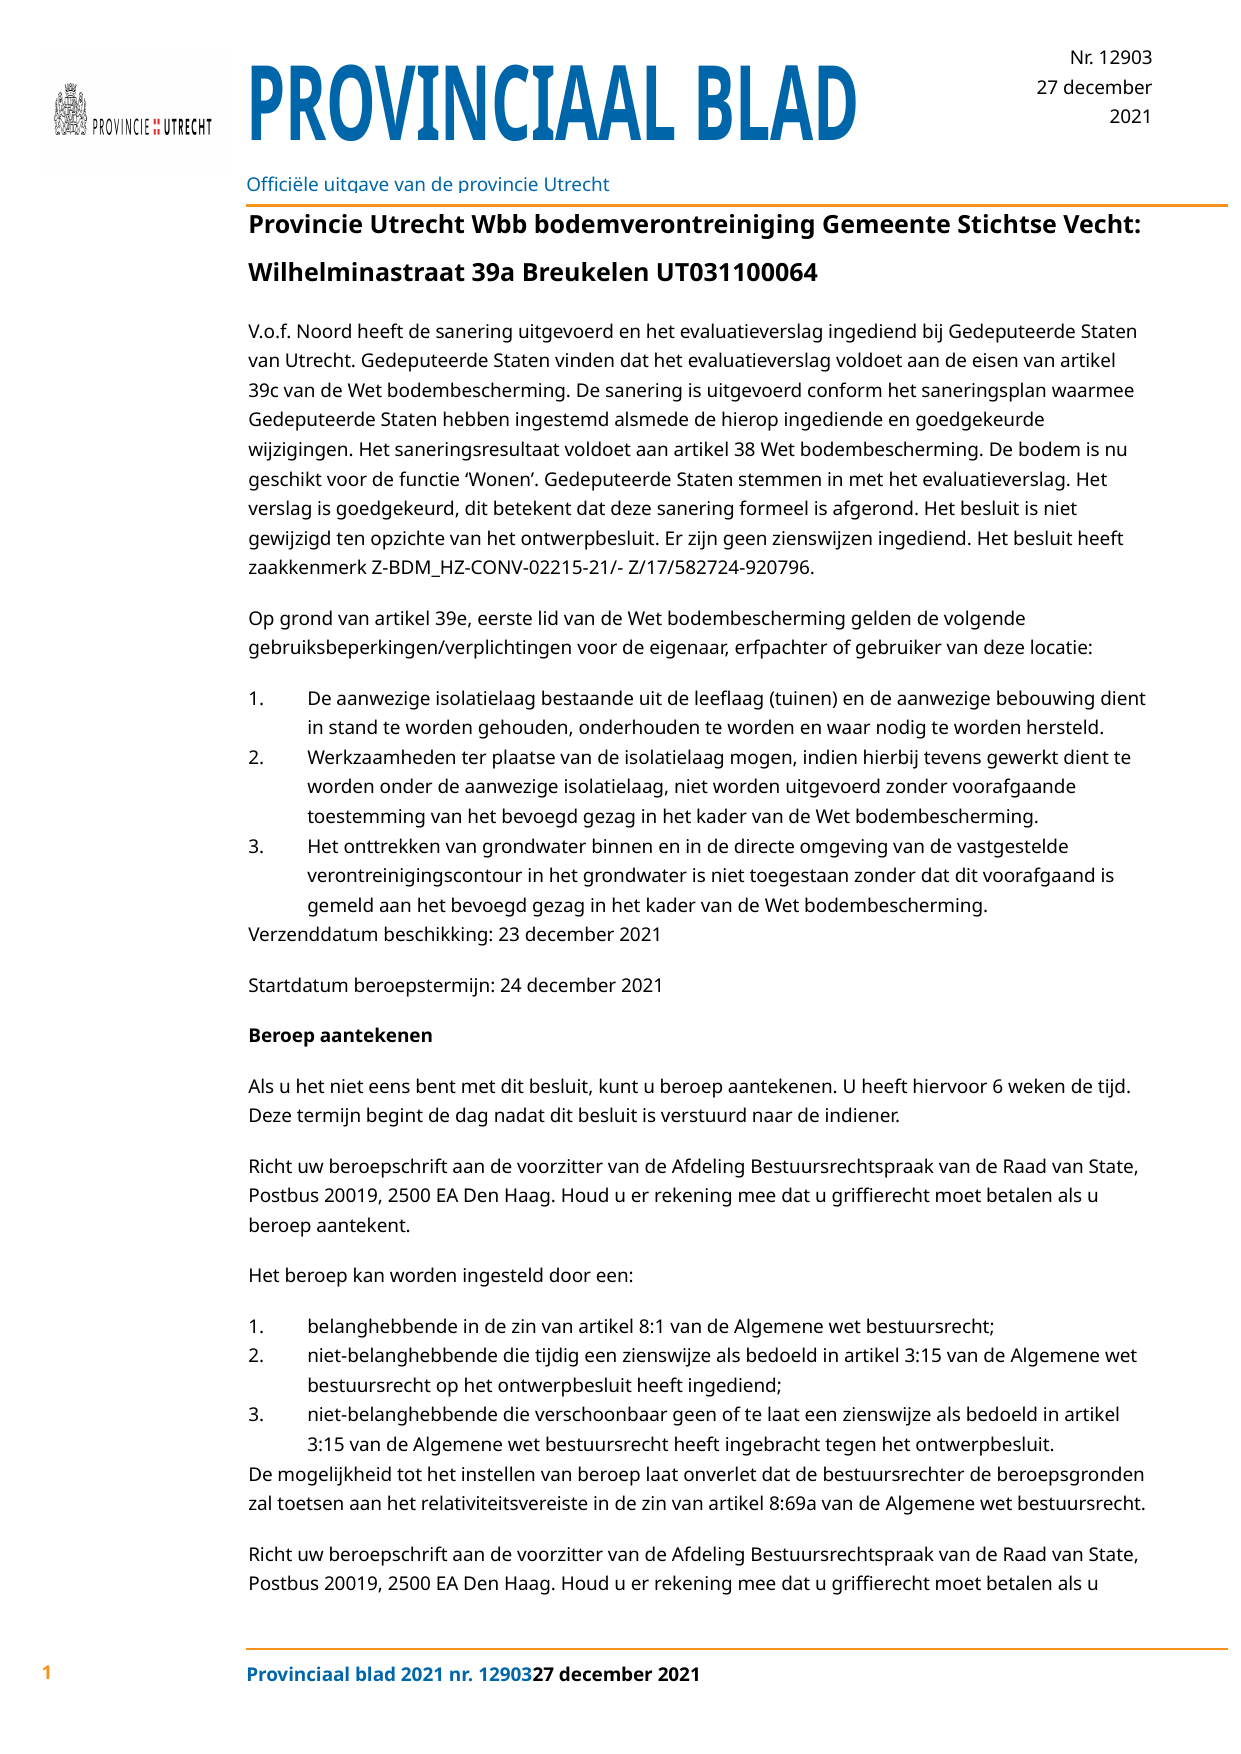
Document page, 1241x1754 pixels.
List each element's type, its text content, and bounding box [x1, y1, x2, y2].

list niet-belanghebbende die verschoonbaar geen of te laat een zienswijze als bedoeld in artikel 3:15 van de Algemene wet bestuursrecht heeft ingebracht tegen het ontwerpbesluit. [248, 1402, 1152, 1457]
text Richt uw beroepschrift aan de voorzitter van de Afdeling Bestuursrechtspraak van de Raad van State, Postbus 20019, 2500 EA Den Haag. Houd u er rekening mee dat u griffierecht moet betalen als u [248, 1541, 1152, 1596]
text Het beroep kan worden ingesteld door een: [248, 1262, 1152, 1288]
text Beroep aantekenen [248, 1022, 1152, 1048]
list belanghebbende in de zin van artikel 8:1 van de Algemene wet bestuursrecht; [248, 1313, 1152, 1339]
text Provincie Utrecht Wbb bodemverontreiniging Gemeente Stichtse Vecht: Wilhelminastraat 39a Breukelen UT031100064 [248, 207, 1152, 288]
list Werkzaamheden ter plaatse van de isolatielaag mogen, indien hierbij tevens gewerkt dient te worden onder de aanwezige isolatielaag, niet worden uitgevoerd zonder voorafgaande toestemming van het bevoegd gezag in het kader van de Wet bodembescherming. [248, 744, 1152, 829]
text V.o.f. Noord heeft de sanering uitgevoerd en het evaluatieverslag ingediend bij Gedeputeerde Staten van Utrecht. Gedeputeerde Staten vinden dat het evaluatieverslag voldoet aan de eisen van artikel 39c van de Wet bodembescherming. De sanering is uitgevoerd conform het saneringsplan waarmee Gedeputeerde Staten hebben ingestemd alsmede de hierop ingediende en goedgekeurde wijzigingen. Het saneringsresultaat voldoet aan artikel 38 Wet bodembescherming. De bodem is nu geschikt voor de functie ‘Wonen’. Gedeputeerde Staten stemmen in met het evaluatieverslag. Het verslag is goedgekeurd, dit betekent dat deze sanering formeel is afgerond. Het besluit is niet gewijzigd ten opzichte van het ontwerpbesluit. Er zijn geen zienswijzen ingediend. Het besluit heeft zaakkenmerk Z-BDM_HZ-CONV-02215-21/- Z/17/582724-920796. [248, 318, 1152, 580]
list De aanwezige isolatielaag bestaande uit de leeflaag (tuinen) en de aanwezige bebouwing dient in stand te worden gehouden, onderhouden te worden en waar nodig te worden hersteld. [248, 685, 1152, 740]
text Richt uw beroepschrift aan de voorzitter van de Afdeling Bestuursrechtspraak van de Raad van State, Postbus 20019, 2500 EA Den Haag. Houd u er rekening mee dat u griffierecht moet betalen als u beroep aantekent. [248, 1153, 1152, 1238]
text Startdatum beroepstermijn: 24 december 2021 [248, 972, 1152, 998]
text Op grond van artikel 39e, eerste lid van de Wet bodembescherming gelden de volgende gebruiksbeperkingen/verplichtingen voor de eigenaar, erfpachter of gebruiker van deze locatie: [248, 605, 1152, 660]
list Het onttrekken van grondwater binnen en in de directe omgeving van de vastgestelde verontreinigingscontour in het grondwater is niet toegestaan zonder dat dit voorafgaand is gemeld aan het bevoegd gezag in het kader van de Wet bodembescherming. [248, 833, 1152, 918]
text Verzenddatum beschikking: 23 december 2021 [248, 922, 1152, 947]
text De mogelijkheid tot het instellen van beroep laat onverlet dat de bestuursrechter de beroepsgronden zal toetsen aan het relativiteitsvereiste in de zin van artikel 8:69a van de Algemene wet bestuursrecht. [248, 1461, 1152, 1516]
picture [41, 47, 231, 172]
text Als u het niet eens bent met dit besluit, kunt u beroep aantekenen. U heeft hiervoor 6 weken de tijd. Deze termijn begint de dag nadat dit besluit is verstuurd naar de indiener. [248, 1073, 1152, 1128]
list niet-belanghebbende die tijdig een zienswijze als bedoeld in artikel 3:15 van de Algemene wet bestuursrecht op het ontwerpbesluit heeft ingediend; [248, 1342, 1152, 1398]
